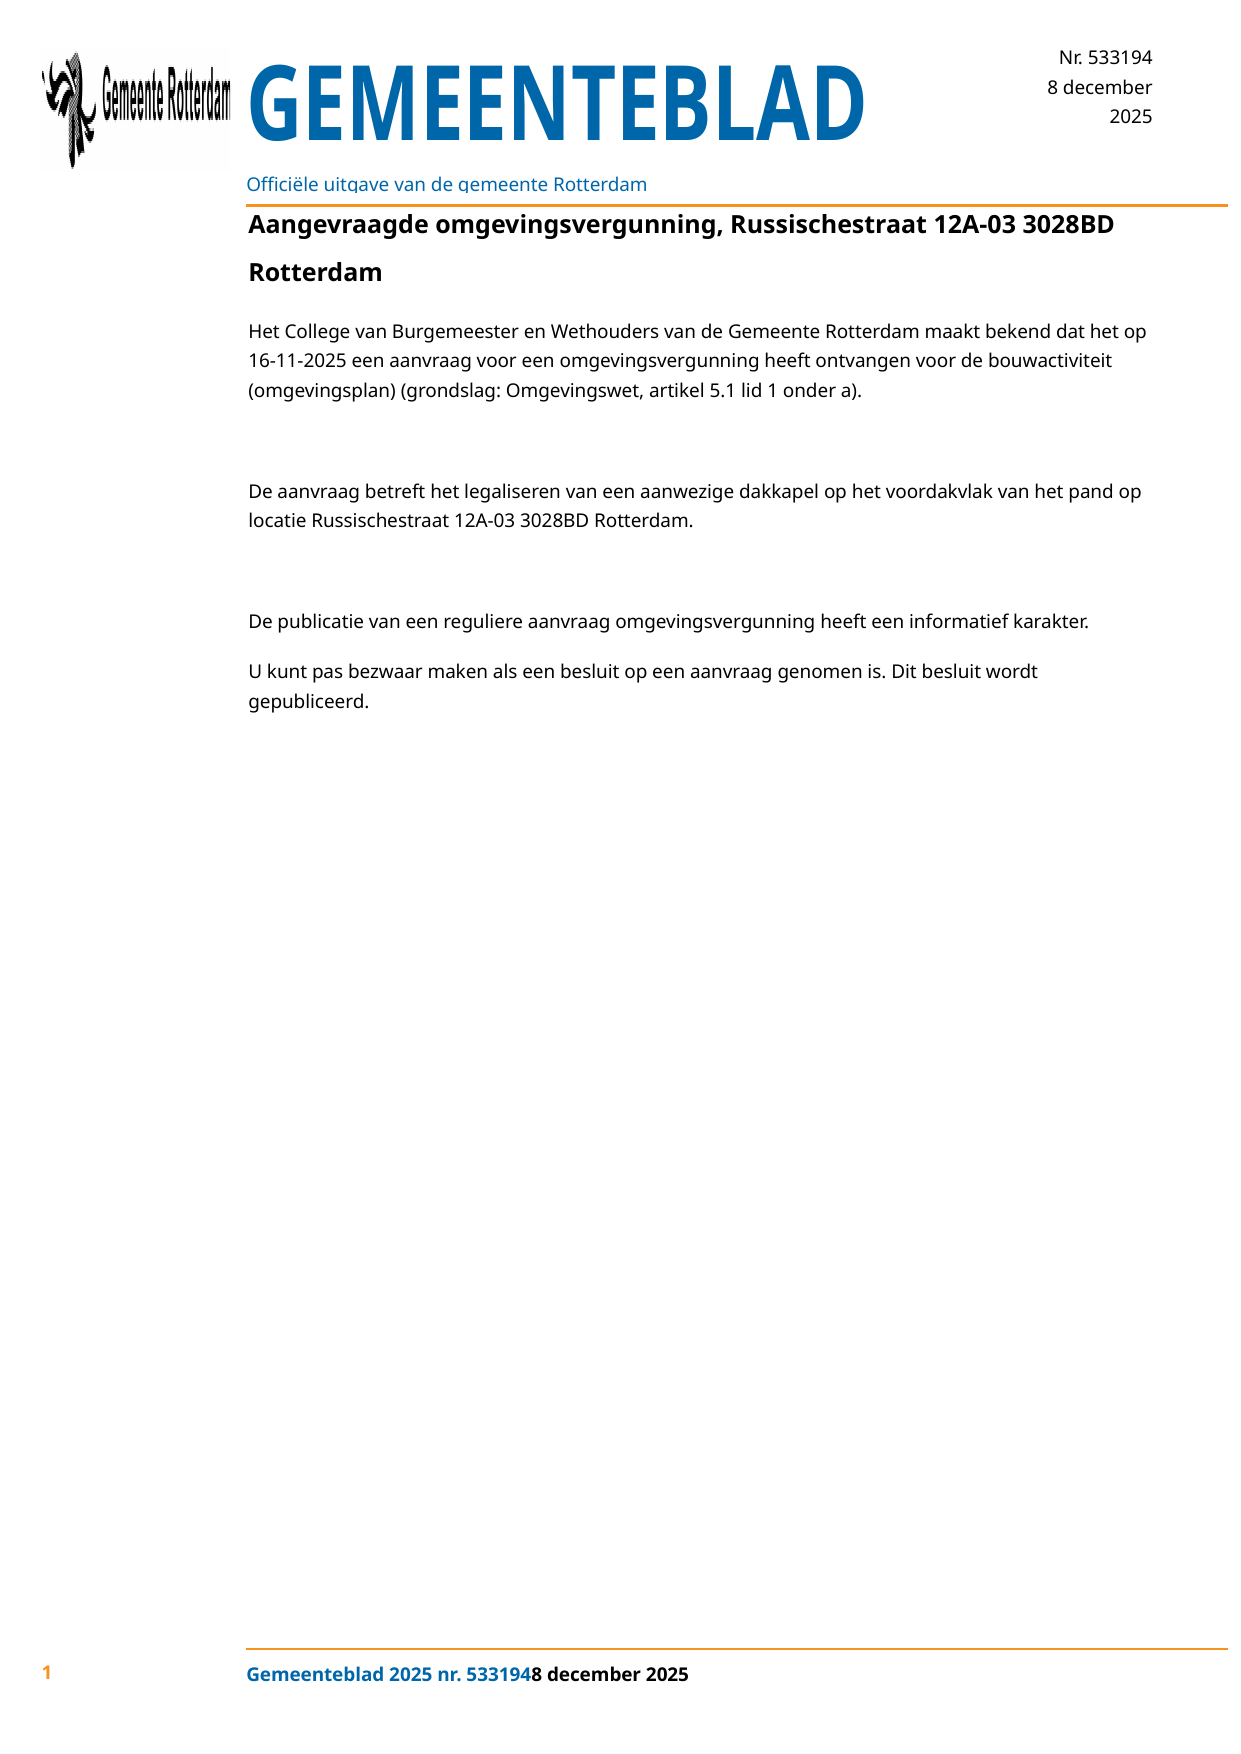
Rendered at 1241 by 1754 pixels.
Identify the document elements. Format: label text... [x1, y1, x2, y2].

text Het College van Burgemeester en Wethouders van de Gemeente Rotterdam maakt bekend dat het op 16-11-2025 een aanvraag voor een omgevingsvergunning heeft ontvangen voor de bouwactiviteit (omgevingsplan) (grondslag: Omgevingswet, artikel 5.1 lid 1 onder a). [248, 318, 1152, 403]
text Aangevraagde omgevingsvergunning, Russischestraat 12A-03 3028BD Rotterdam [248, 207, 1152, 288]
text De publicatie van een reguliere aanvraag omgevingsvergunning heeft een informatief karakter. [248, 608, 1152, 634]
text U kunt pas bezwaar maken als een besluit op een aanvraag genomen is. Dit besluit wordt gepubliceerd. [248, 659, 1152, 714]
picture [41, 47, 231, 172]
text De aanvraag betreft het legaliseren van een aanwezige dakkapel op het voordakvlak van het pand op locatie Russischestraat 12A-03 3028BD Rotterdam. [248, 478, 1152, 533]
